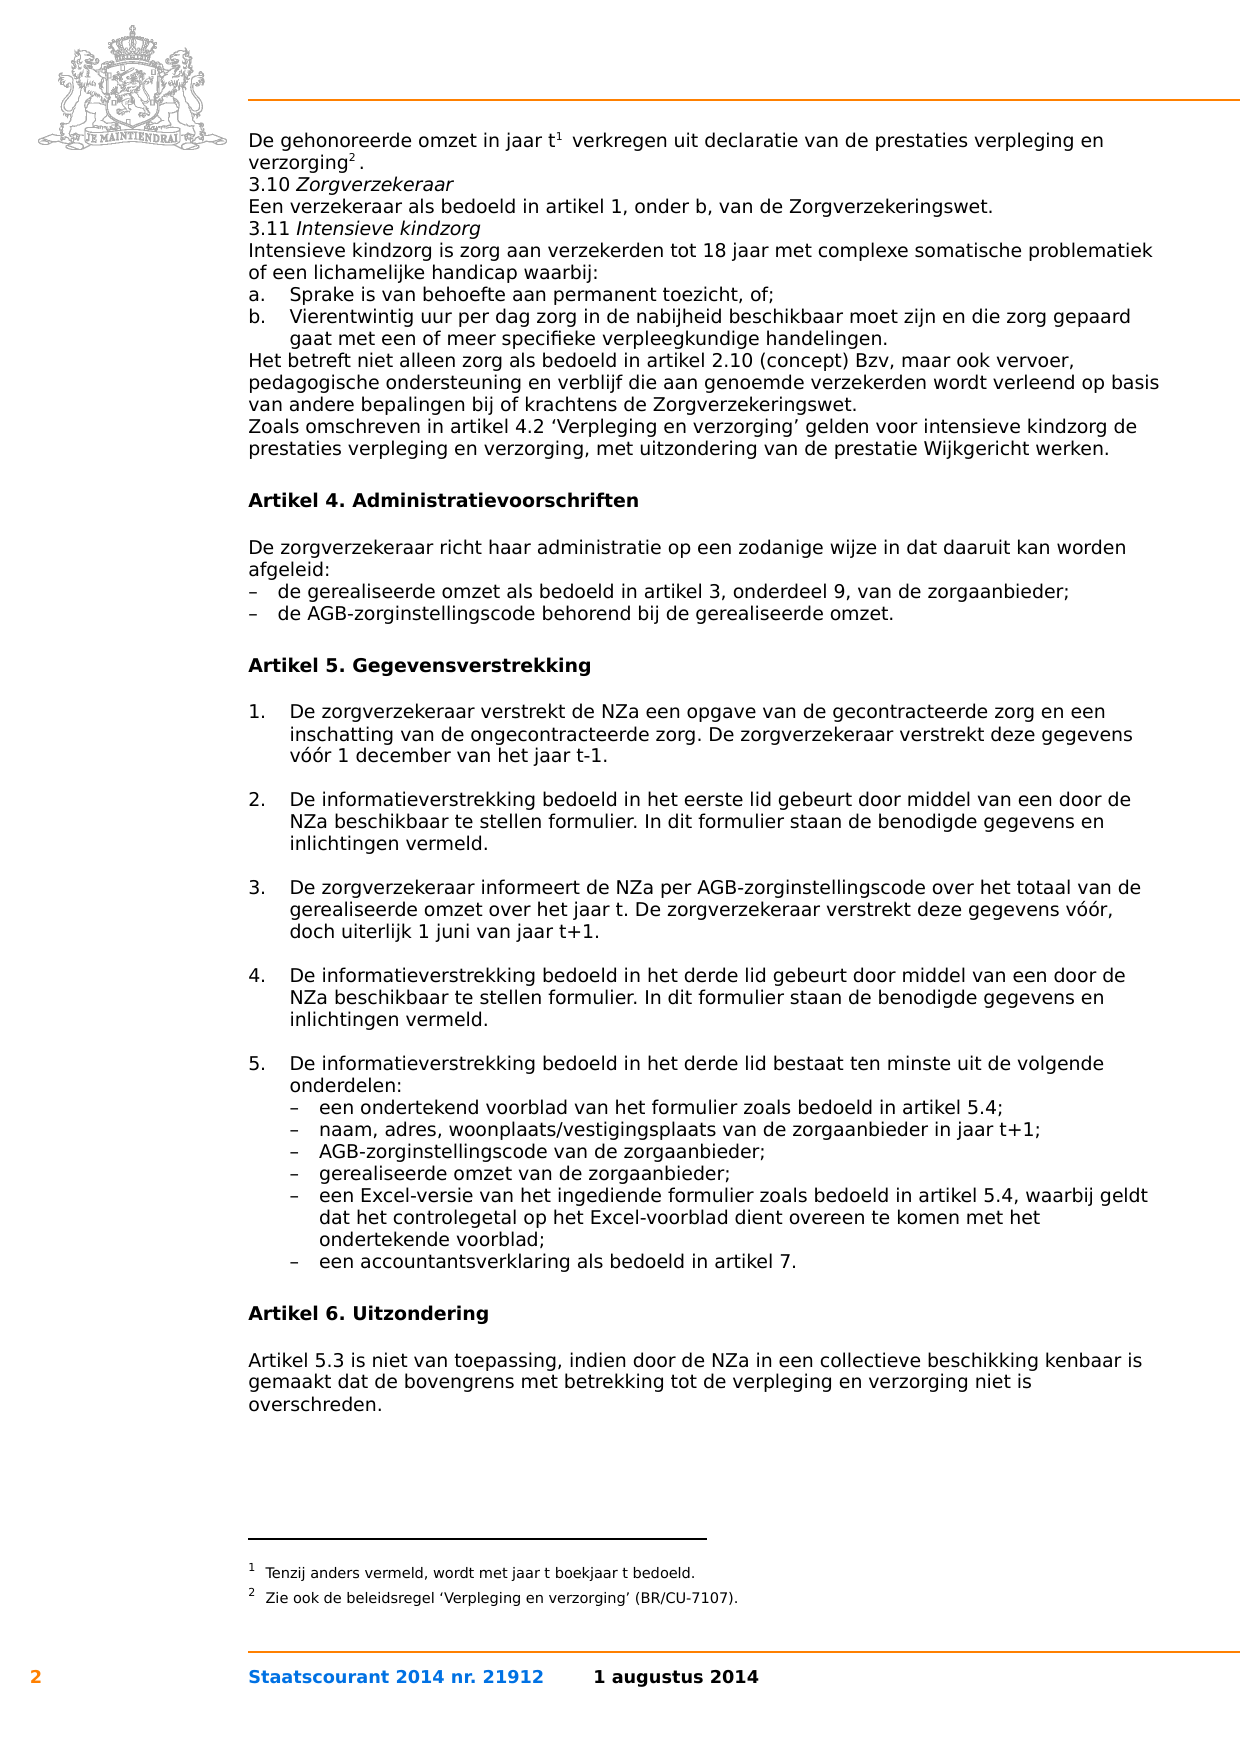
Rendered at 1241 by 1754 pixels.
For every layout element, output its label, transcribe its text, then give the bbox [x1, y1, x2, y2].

text – een ondertekend voorblad van het formulier zoals bedoeld in artikel 5.4; [289, 1097, 1163, 1119]
text b. Vierentwintig uur per dag zorg in de nabijheid beschikbaar moet zijn en die zorg gepaard gaat met een of meer specifieke verpleegkundige handelingen. [248, 306, 1163, 350]
text 3.10 Zorgverzekeraar [248, 174, 1163, 196]
text – naam, adres, woonplaats/vestigingsplaats van de zorgaanbieder in jaar t+1; [289, 1119, 1163, 1141]
text Artikel 5.3 is niet van toepassing, indien door de NZa in een collectieve beschikking kenbaar is gemaakt dat de bovengrens met betrekking tot de verpleging en verzorging niet is overschreden. [248, 1349, 1163, 1415]
text De gehonoreerde omzet in jaar t verkregen uit declaratie van de prestaties verpleging en verzorging. [248, 130, 1163, 174]
text 3. De zorgverzekeraar informeert de NZa per AGB-zorginstellingscode over het totaal van de gerealiseerde omzet over het jaar t. De zorgverzekeraar verstrekt deze gegevens vóór, doch uiterlijk 1 juni van jaar t+1. [248, 877, 1163, 943]
text – gerealiseerde omzet van de zorgaanbieder; [289, 1163, 1163, 1184]
subtitle Artikel 4. Administratievoorschriften [248, 489, 1163, 512]
text – AGB-zorginstellingscode van de zorgaanbieder; [289, 1141, 1163, 1163]
picture [38, 25, 227, 150]
text – de AGB-zorginstellingscode behorend bij de gerealiseerde omzet. [248, 602, 1163, 624]
text 1. De zorgverzekeraar verstrekt de NZa een opgave van de gecontracteerde zorg en een inschatting van de ongecontracteerde zorg. De zorgverzekeraar verstrekt deze gegevens vóór 1 december van het jaar t-1. [248, 701, 1163, 767]
text Intensieve kindzorg is zorg aan verzekerden tot 18 jaar met complexe somatische problematiek of een lichamelijke handicap waarbij: [248, 240, 1163, 284]
text Het betreft niet alleen zorg als bedoeld in artikel 2.10 (concept) Bzv, maar ook vervoer, pedagogische ondersteuning en verblijf die aan genoemde verzekerden wordt verleend op basis van andere bepalingen bij of krachtens de Zorgverzekeringswet. [248, 350, 1163, 416]
text 5. De informatieverstrekking bedoeld in het derde lid bestaat ten minste uit de volgende onderdelen: [248, 1053, 1163, 1097]
text 4. De informatieverstrekking bedoeld in het derde lid gebeurt door middel van een door de NZa beschikbaar te stellen formulier. In dit formulier staan de benodigde gegevens en inlichtingen vermeld. [248, 965, 1163, 1031]
text – een Excel-versie van het ingediende formulier zoals bedoeld in artikel 5.4, waarbij geldt dat het controlegetal op het Excel-voorblad dient overeen te komen met het ondertekende voorblad; [289, 1184, 1163, 1251]
text Een verzekeraar als bedoeld in artikel 1, onder b, van de Zorgverzekeringswet. [248, 196, 1163, 218]
text 3.11 Intensieve kindzorg [248, 218, 1163, 240]
subtitle Artikel 6. Uitzondering [248, 1302, 1163, 1324]
text Zoals omschreven in artikel 4.2 ‘Verpleging en verzorging’ gelden voor intensieve kindzorg de prestaties verpleging en verzorging, met uitzondering van de prestatie Wijkgericht werken. [248, 416, 1163, 459]
text 2. De informatieverstrekking bedoeld in het eerste lid gebeurt door middel van een door de NZa beschikbaar te stellen formulier. In dit formulier staan de benodigde gegevens en inlichtingen vermeld. [248, 789, 1163, 855]
text De zorgverzekeraar richt haar administratie op een zodanige wijze in dat daaruit kan worden afgeleid: [248, 537, 1163, 581]
subtitle Artikel 5. Gegevensverstrekking [248, 654, 1163, 676]
text Tenzij anders vermeld, wordt met jaar t boekjaar t bedoeld. [248, 1561, 1163, 1583]
text – de gerealiseerde omzet als bedoeld in artikel 3, onderdeel 9, van de zorgaanbieder; [248, 581, 1163, 602]
text a. Sprake is van behoefte aan permanent toezicht, of; [248, 284, 1163, 306]
text – een accountantsverklaring als bedoeld in artikel 7. [289, 1251, 1163, 1272]
text Zie ook de beleidsregel ‘Verpleging en verzorging’ (BR/CU-7107). [248, 1586, 1163, 1608]
